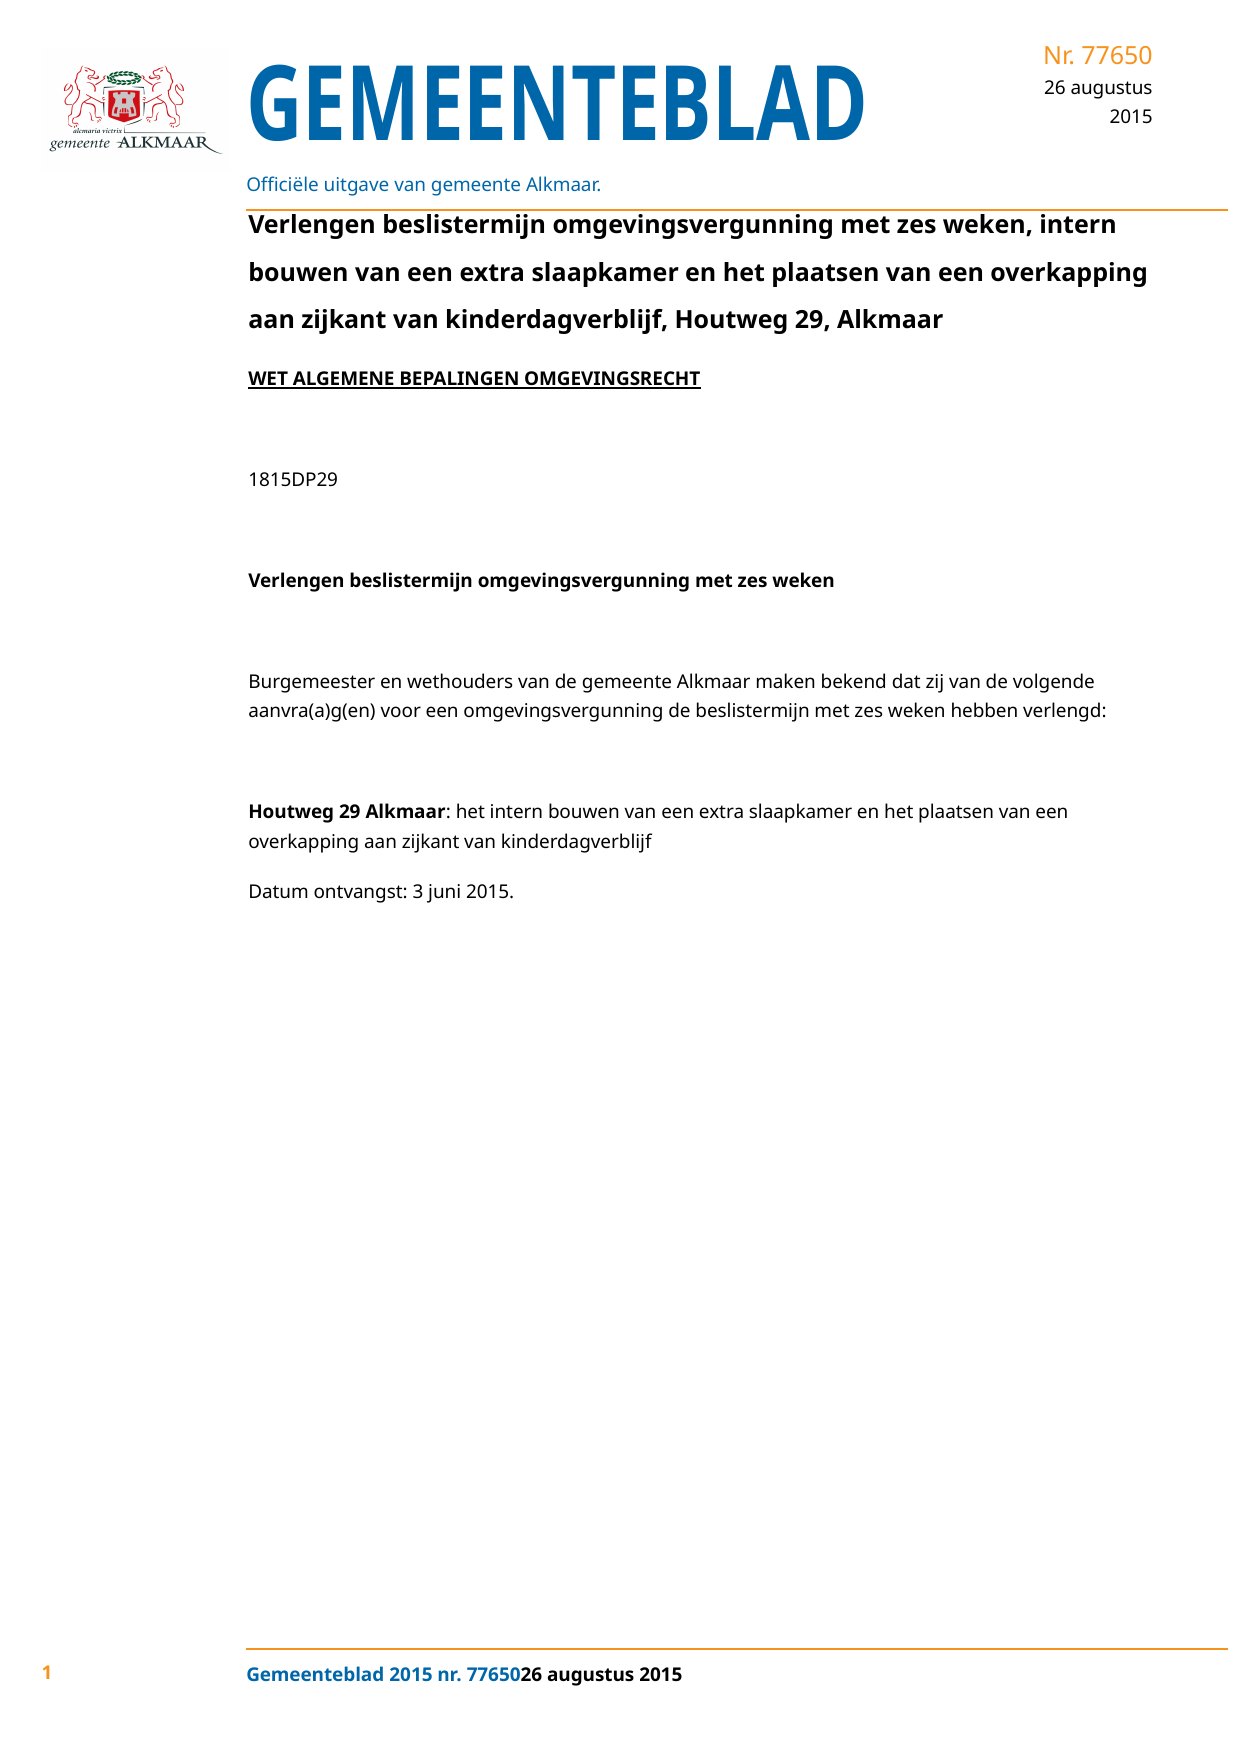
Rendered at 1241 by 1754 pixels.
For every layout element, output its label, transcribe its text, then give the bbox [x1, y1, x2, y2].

text Verlengen beslistermijn omgevingsvergunning met zes weken [248, 567, 1152, 593]
text Datum ontvangst: 3 juni 2015. [248, 878, 1152, 904]
text 1815DP29 [248, 466, 1152, 492]
text WET ALGEMENE BEPALINGEN OMGEVINGSRECHT [248, 366, 1152, 391]
text Burgemeester en wethouders van de gemeente Alkmaar maken bekend dat zij van de volgende aanvra(a)g(en) voor een omgevingsvergunning de beslistermijn met zes weken hebben verlengd: [248, 668, 1152, 723]
text Houtweg 29 Alkmaar: het intern bouwen van een extra slaapkamer en het plaatsen van een overkapping aan zijkant van kinderdagverblijf [248, 798, 1152, 854]
text Verlengen beslistermijn omgevingsvergunning met zes weken, intern bouwen van een extra slaapkamer en het plaatsen van een overkapping aan zijkant van kinderdagverblijf, Houtweg 29, Alkmaar [248, 211, 1152, 336]
picture [41, 47, 231, 172]
